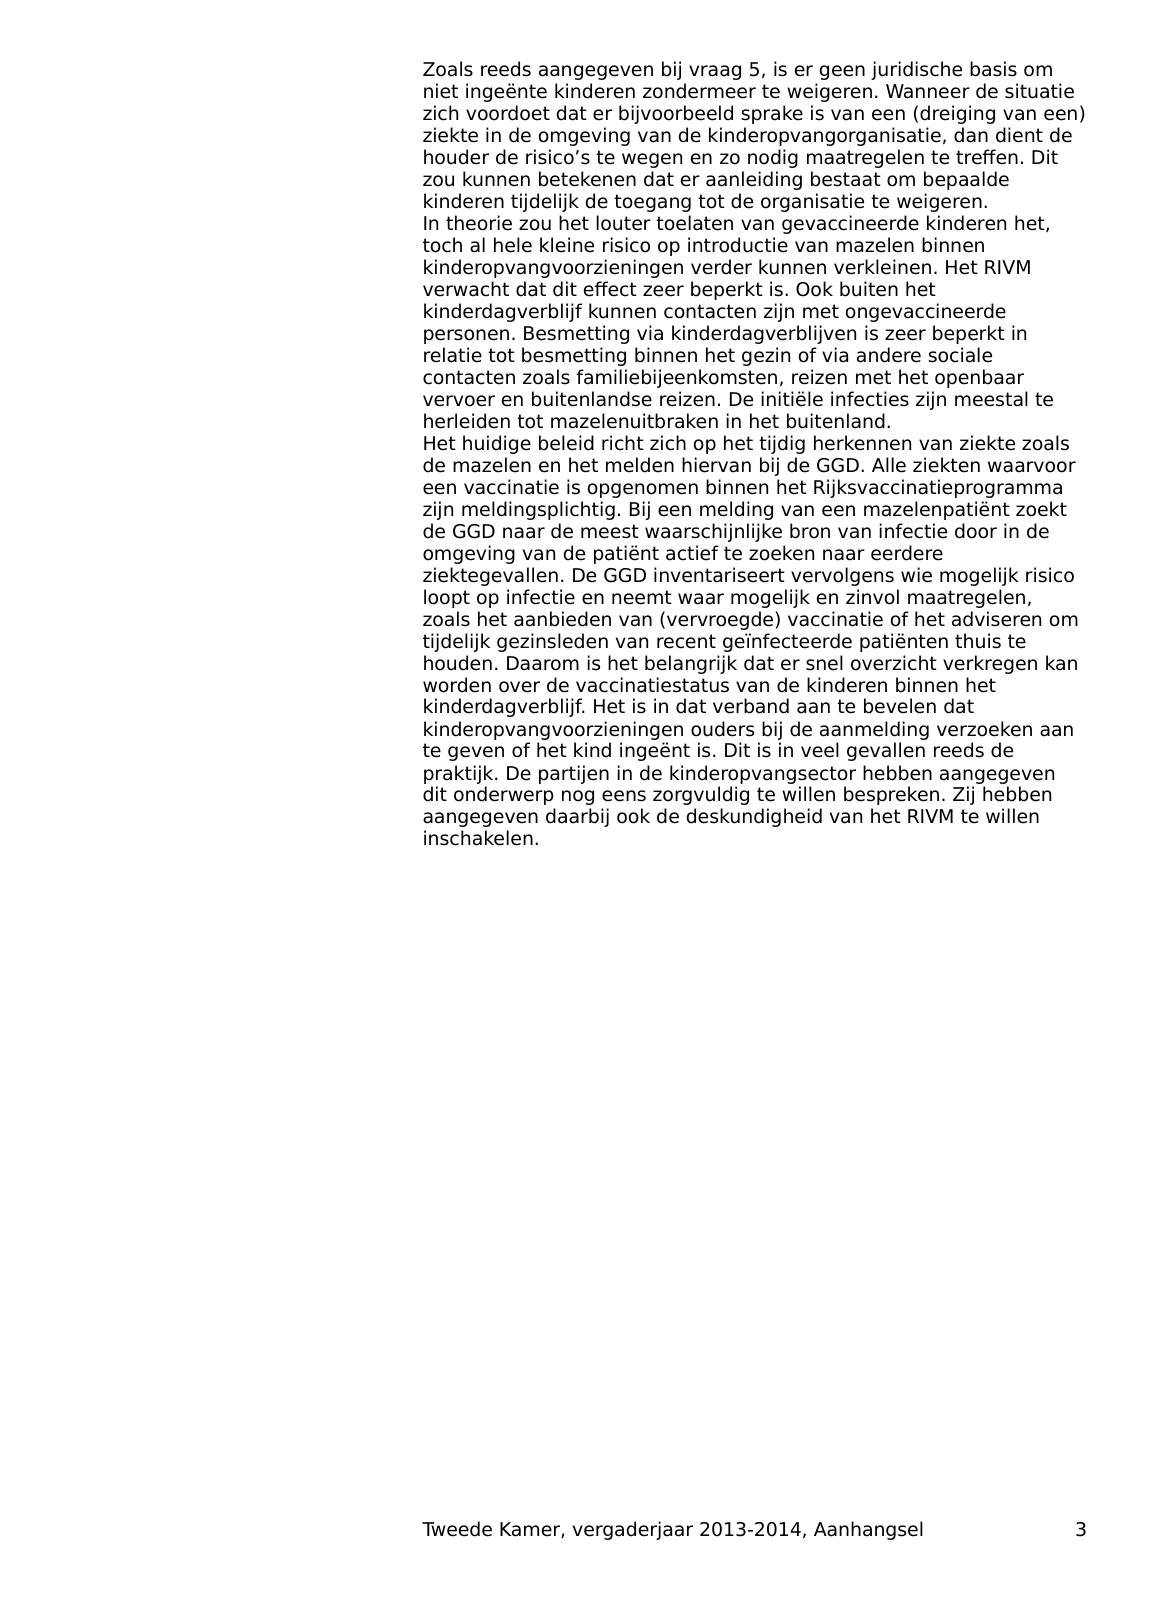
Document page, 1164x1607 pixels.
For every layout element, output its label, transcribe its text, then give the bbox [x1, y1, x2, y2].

text In theorie zou het louter toelaten van gevaccineerde kinderen het, toch al hele kleine risico op introductie van mazelen binnen kinderopvangvoorzieningen verder kunnen verkleinen. Het RIVM verwacht dat dit effect zeer beperkt is. Ook buiten het kinderdagverblijf kunnen contacten zijn met ongevaccineerde personen. Besmetting via kinderdagverblijven is zeer beperkt in relatie tot besmetting binnen het gezin of via andere sociale contacten zoals familiebijeenkomsten, reizen met het openbaar vervoer en buitenlandse reizen. De initiële infecties zijn meestal te herleiden tot mazelenuitbraken in het buitenland. [422, 213, 1087, 433]
text Zoals reeds aangegeven bij vraag 5, is er geen juridische basis om niet ingeënte kinderen zondermeer te weigeren. Wanneer de situatie zich voordoet dat er bijvoorbeeld sprake is van een (dreiging van een) ziekte in de omgeving van de kinderopvangorganisatie, dan dient de houder de risico’s te wegen en zo nodig maatregelen te treffen. Dit zou kunnen betekenen dat er aanleiding bestaat om bepaalde kinderen tijdelijk de toegang tot de organisatie te weigeren. [422, 59, 1087, 213]
text Het huidige beleid richt zich op het tijdig herkennen van ziekte zoals de mazelen en het melden hiervan bij de GGD. Alle ziekten waarvoor een vaccinatie is opgenomen binnen het Rijksvaccinatieprogramma zijn meldingsplichtig. Bij een melding van een mazelenpatiënt zoekt de GGD naar de meest waarschijnlijke bron van infectie door in de omgeving van de patiënt actief te zoeken naar eerdere ziektegevallen. De GGD inventariseert vervolgens wie mogelijk risico loopt op infectie en neemt waar mogelijk en zinvol maatregelen, zoals het aanbieden van (vervroegde) vaccinatie of het adviseren om tijdelijk gezinsleden van recent geïnfecteerde patiënten thuis te houden. Daarom is het belangrijk dat er snel overzicht verkregen kan worden over de vaccinatiestatus van de kinderen binnen het kinderdagverblijf. Het is in dat verband aan te bevelen dat kinderopvangvoorzieningen ouders bij de aanmelding verzoeken aan te geven of het kind ingeënt is. Dit is in veel gevallen reeds de praktijk. De partijen in de kinderopvangsector hebben aangegeven dit onderwerp nog eens zorgvuldig te willen bespreken. Zij hebben aangegeven daarbij ook de deskundigheid van het RIVM te willen inschakelen. [422, 433, 1087, 850]
